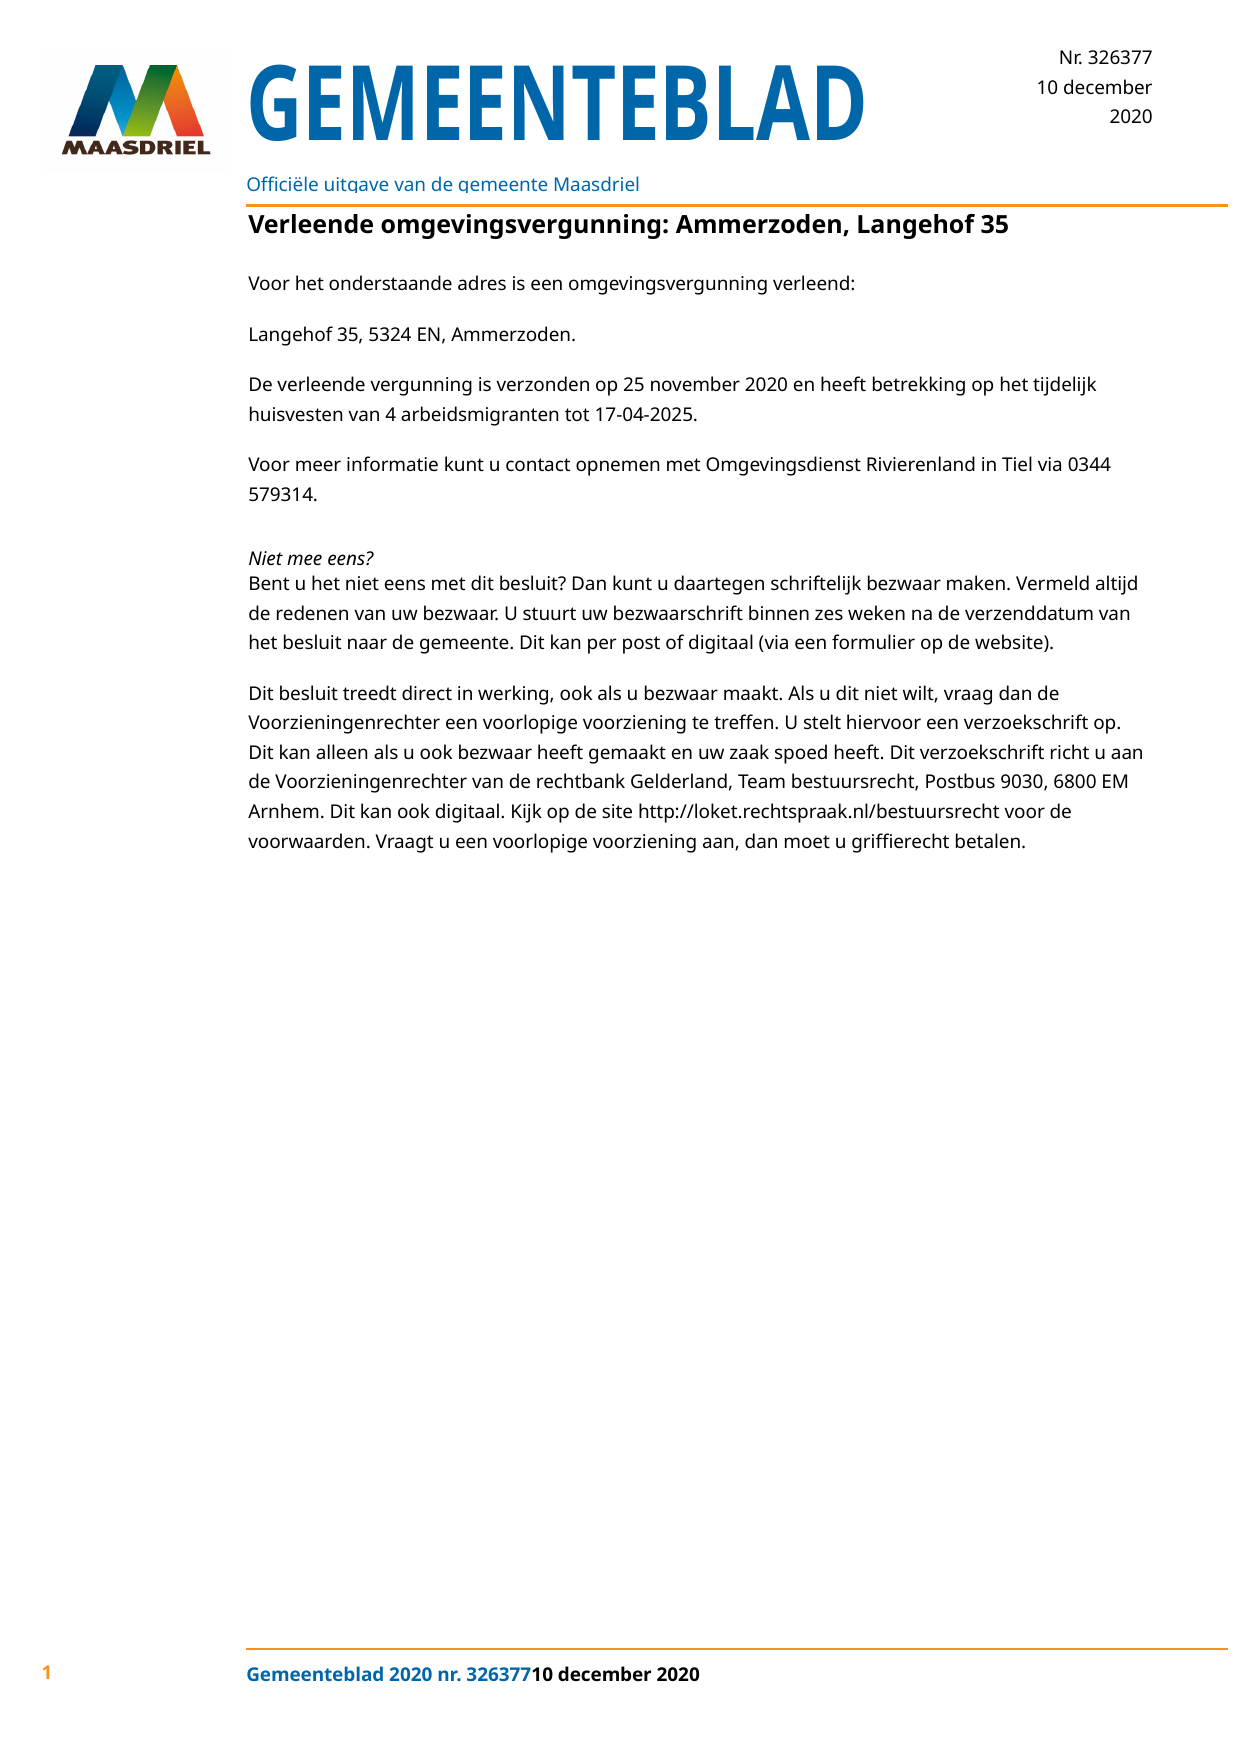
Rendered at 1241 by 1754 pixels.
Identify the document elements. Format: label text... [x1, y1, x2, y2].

text Dit besluit treedt direct in werking, ook als u bezwaar maakt. Als u dit niet wilt, vraag dan de Voorzieningenrechter een voorlopige voorziening te treffen. U stelt hiervoor een verzoekschrift op. Dit kan alleen als u ook bezwaar heeft gemaakt en uw zaak spoed heeft. Dit verzoekschrift richt u aan de Voorzieningenrechter van de rechtbank Gelderland, Team bestuursrecht, Postbus 9030, 6800 EM Arnhem. Dit kan ook digitaal. Kijk op de site http://loket.rechtspraak.nl/bestuursrecht voor de voorwaarden. Vraagt u een voorlopige voorziening aan, dan moet u griffierecht betalen. [248, 680, 1152, 854]
text Langehof 35, 5324 EN, Ammerzoden. [248, 321, 1152, 346]
text Voor meer informatie kunt u contact opnemen met Omgevingsdienst Rivierenland in Tiel via 0344 579314. [248, 451, 1152, 506]
text Niet mee eens? [248, 545, 1152, 570]
text Voor het onderstaande adres is een omgevingsvergunning verleend: [248, 270, 1152, 296]
text Bent u het niet eens met dit besluit? Dan kunt u daartegen schriftelijk bezwaar maken. Vermeld altijd de redenen van uw bezwaar. U stuurt uw bezwaarschrift binnen zes weken na de verzenddatum van het besluit naar de gemeente. Dit kan per post of digitaal (via een formulier op de website). [248, 570, 1152, 655]
text De verleende vergunning is verzonden op 25 november 2020 en heeft betrekking op het tijdelijk huisvesten van 4 arbeidsmigranten tot 17-04-2025. [248, 371, 1152, 426]
picture [41, 47, 231, 172]
text Verleende omgevingsvergunning: Ammerzoden, Langehof 35 [248, 207, 1152, 241]
